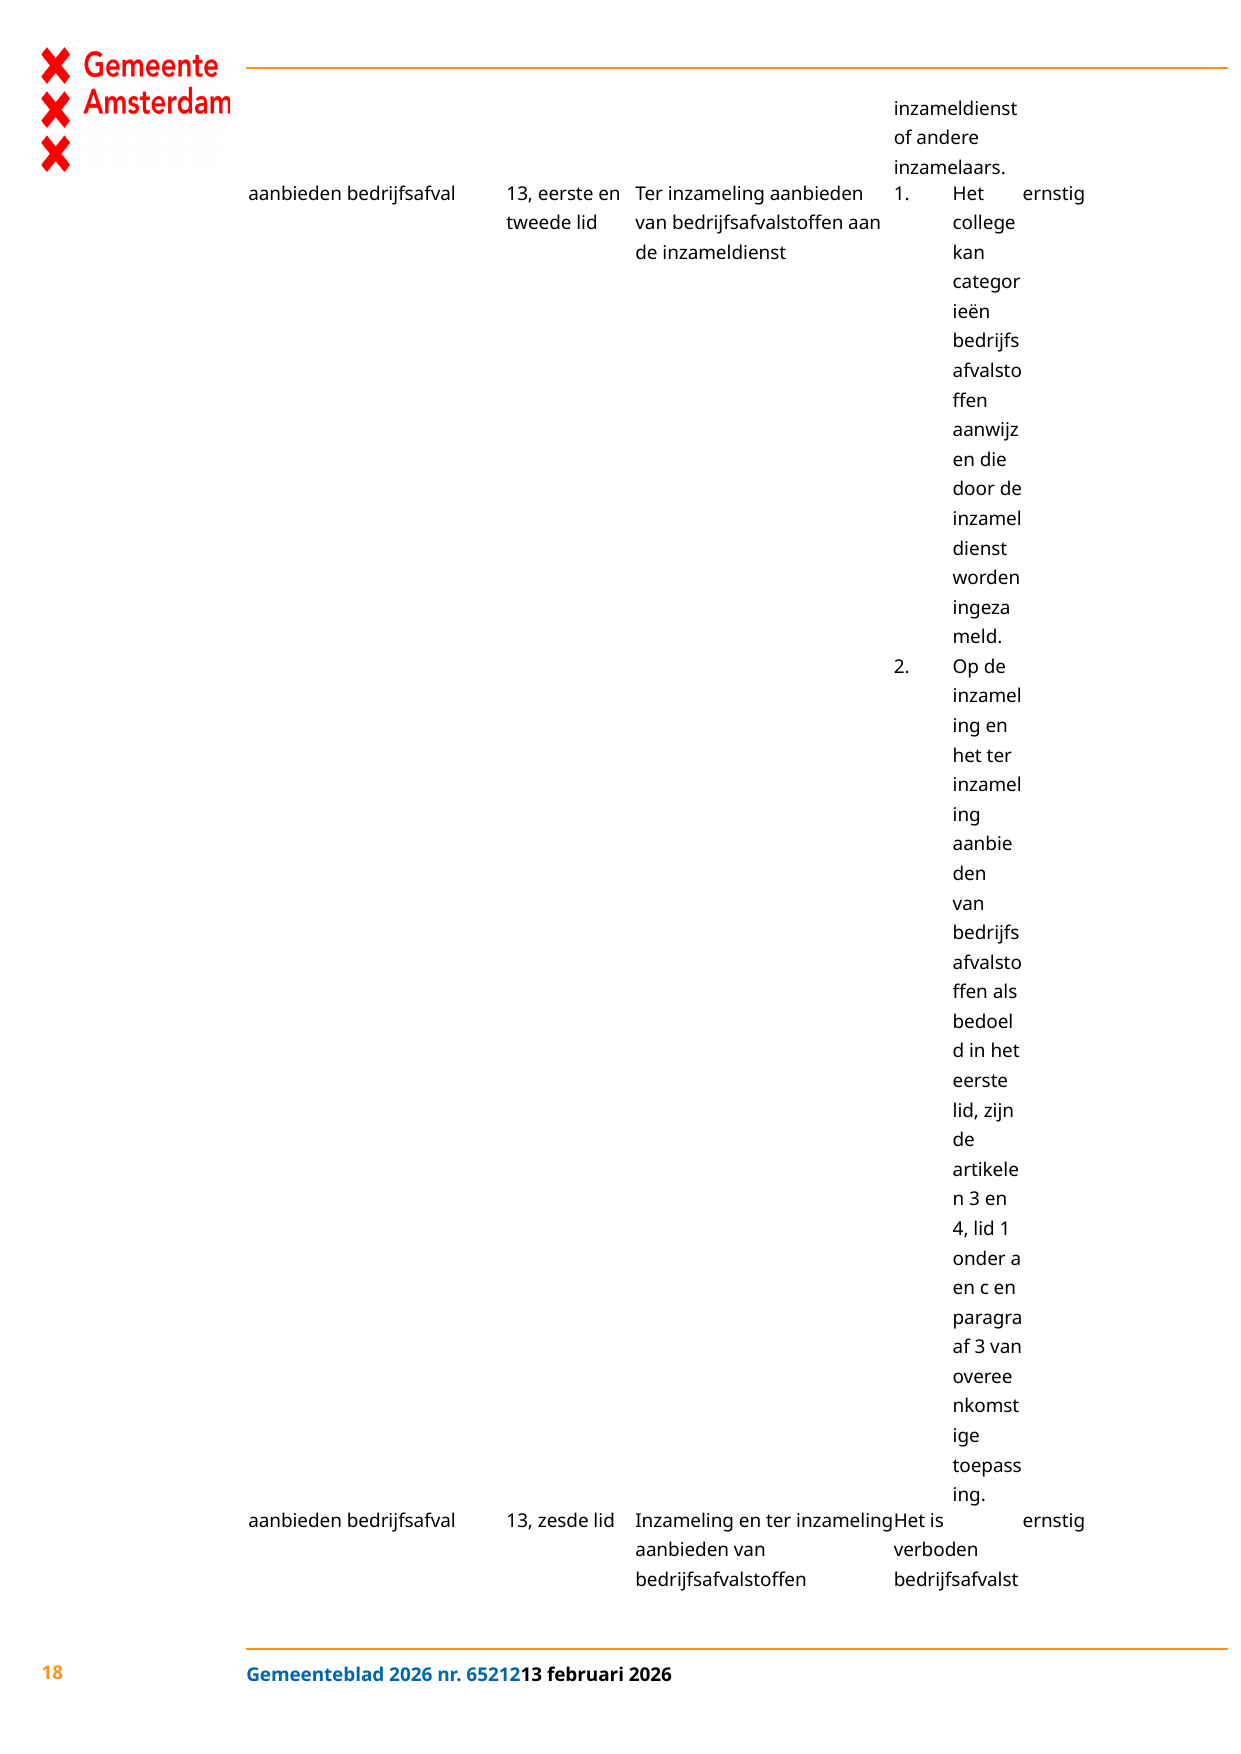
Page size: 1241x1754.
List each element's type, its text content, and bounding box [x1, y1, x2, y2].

table_cell Het college kan categorieën bedrijfsafvalstoffen aanwijzen die door de inzameldienst worden ingezameld. Op de inzameling en het ter inzameling aanbieden van bedrijfsafvalstoffen als bedoeld in het eerste lid, zijn de artikelen 3 en 4, lid 1 onder a en c en paragraaf 3 van overeenkomstige toepassing. [894, 180, 1022, 1507]
table_cell [506, 95, 635, 180]
table_cell Het is verboden bedrijfsafvalst [894, 1507, 1022, 1592]
table_cell aanbieden bedrijfsafval [248, 1507, 506, 1592]
table_cell ernstig [1023, 180, 1152, 1507]
table_cell ernstig [1023, 1507, 1152, 1592]
table_cell [248, 95, 506, 180]
table_cell aanbieden bedrijfsafval [248, 180, 506, 1507]
table_cell Ter inzameling aanbieden van bedrijfsafvalstoffen aan de inzameldienst [635, 180, 893, 1507]
table_cell [1023, 95, 1152, 180]
table_cell inzameldienst of andere inzamelaars. [894, 95, 1022, 180]
table_cell Inzameling en ter inzameling aanbieden van bedrijfsafvalstoffen [635, 1507, 893, 1592]
table_cell 13, eerste en tweede lid [506, 180, 635, 1507]
picture [41, 47, 231, 172]
table_cell 13, zesde lid [506, 1507, 635, 1592]
table_cell [635, 95, 893, 180]
